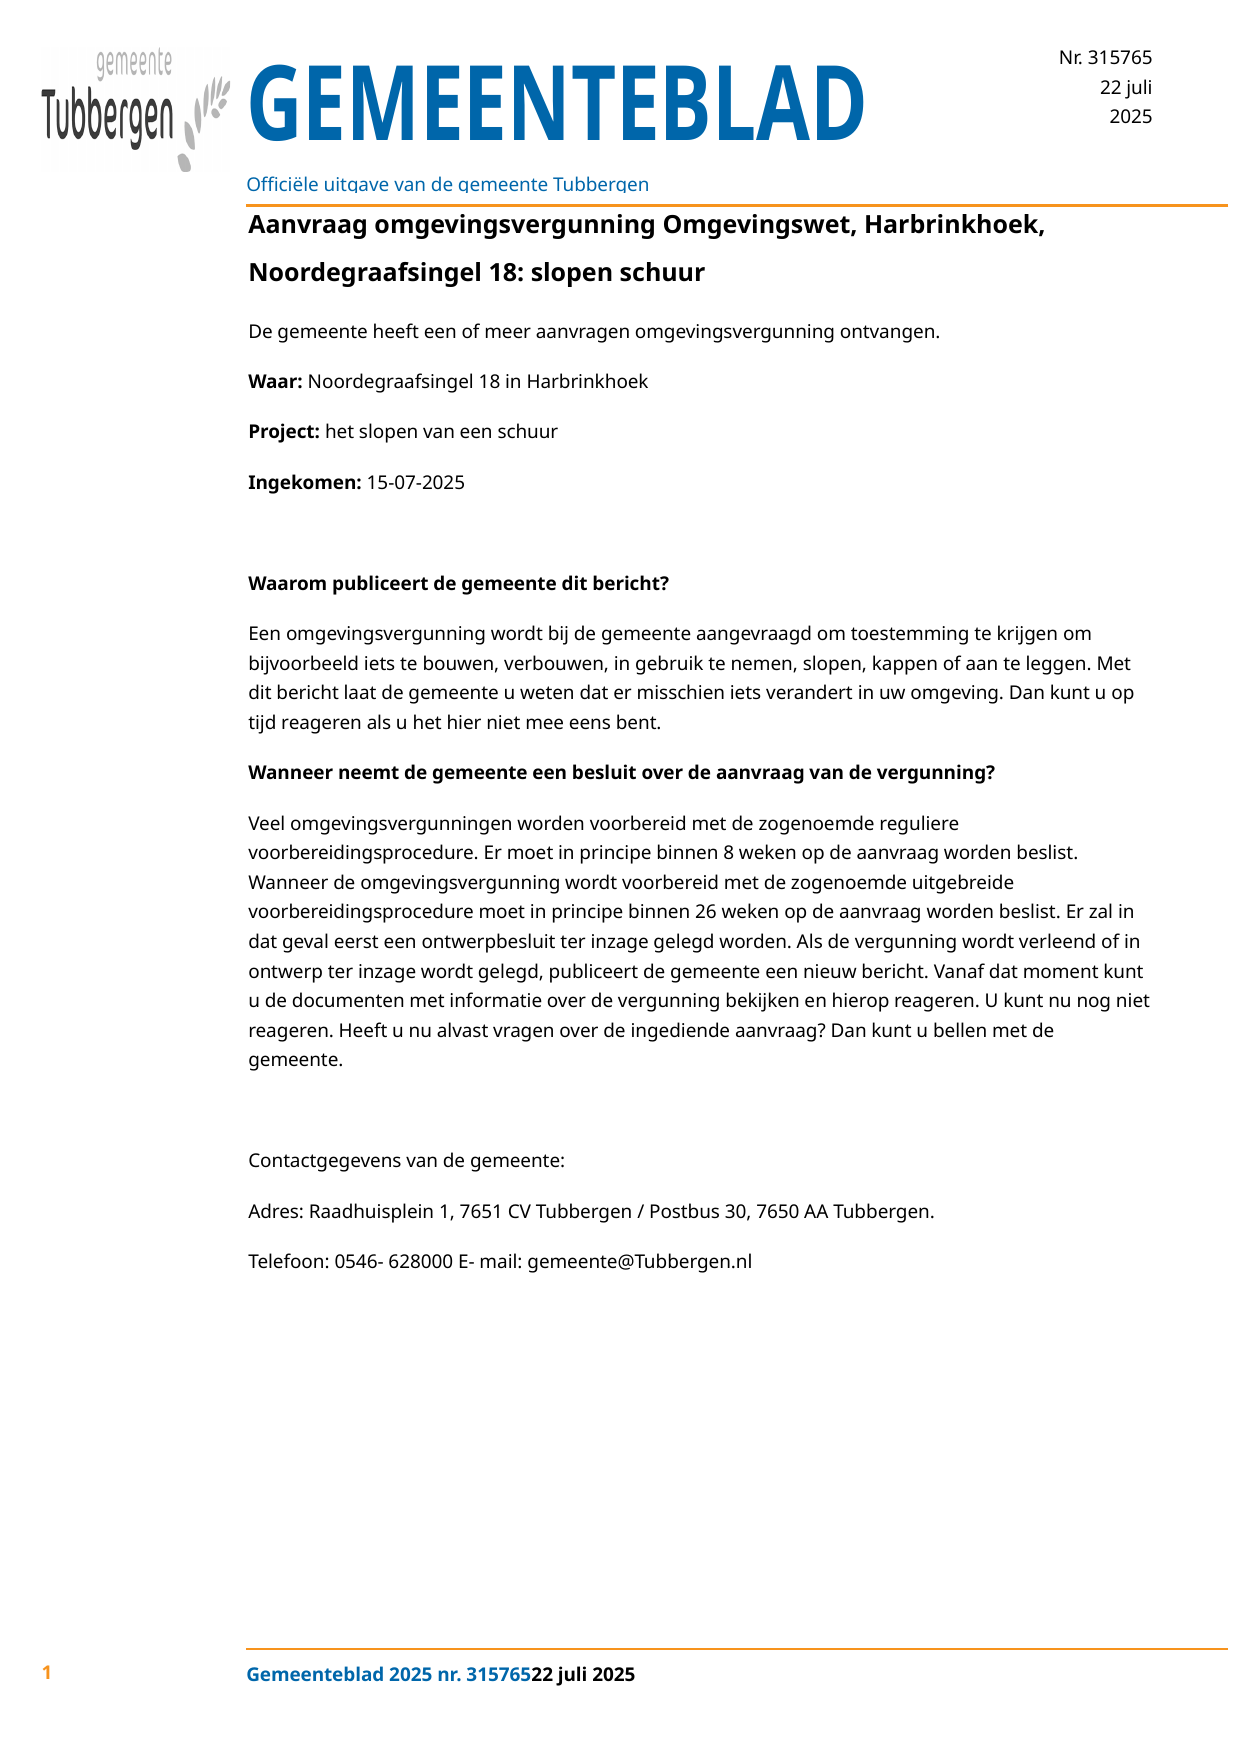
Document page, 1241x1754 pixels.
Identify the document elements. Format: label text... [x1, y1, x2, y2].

text Waar: Noordegraafsingel 18 in Harbrinkhoek [248, 368, 1152, 394]
text Project: het slopen van een schuur [248, 419, 1152, 444]
text De gemeente heeft een of meer aanvragen omgevingsvergunning ontvangen. [248, 318, 1152, 344]
text Adres: Raadhuisplein 1, 7651 CV Tubbergen / Postbus 30, 7650 AA Tubbergen. [248, 1198, 1152, 1224]
text Veel omgevingsvergunningen worden voorbereid met de zogenoemde reguliere voorbereidingsprocedure. Er moet in principe binnen 8 weken op de aanvraag worden beslist. Wanneer de omgevingsvergunning wordt voorbereid met de zogenoemde uitgebreide voorbereidingsprocedure moet in principe binnen 26 weken op de aanvraag worden beslist. Er zal in dat geval eerst een ontwerpbesluit ter inzage gelegd worden. Als de vergunning wordt verleend of in ontwerp ter inzage wordt gelegd, publiceert de gemeente een nieuw bericht. Vanaf dat moment kunt u de documenten met informatie over de vergunning bekijken en hierop reageren. U kunt nu nog niet reageren. Heeft u nu alvast vragen over de ingediende aanvraag? Dan kunt u bellen met de gemeente. [248, 810, 1152, 1072]
text Contactgegevens van de gemeente: [248, 1147, 1152, 1173]
text Telefoon: 0546- 628000 E- mail: gemeente@Tubbergen.nl [248, 1248, 1152, 1274]
text Een omgevingsvergunning wordt bij de gemeente aangevraagd om toestemming te krijgen om bijvoorbeeld iets te bouwen, verbouwen, in gebruik te nemen, slopen, kappen of aan te leggen. Met dit bericht laat de gemeente u weten dat er misschien iets verandert in uw omgeving. Dan kunt u op tijd reageren als u het hier niet mee eens bent. [248, 620, 1152, 735]
text Waarom publiceert de gemeente dit bericht? [248, 570, 1152, 596]
text Ingekomen: 15-07-2025 [248, 469, 1152, 495]
text Wanneer neemt de gemeente een besluit over de aanvraag van de vergunning? [248, 759, 1152, 785]
picture [41, 47, 231, 172]
text Aanvraag omgevingsvergunning Omgevingswet, Harbrinkhoek, Noordegraafsingel 18: slopen schuur [248, 207, 1152, 288]
